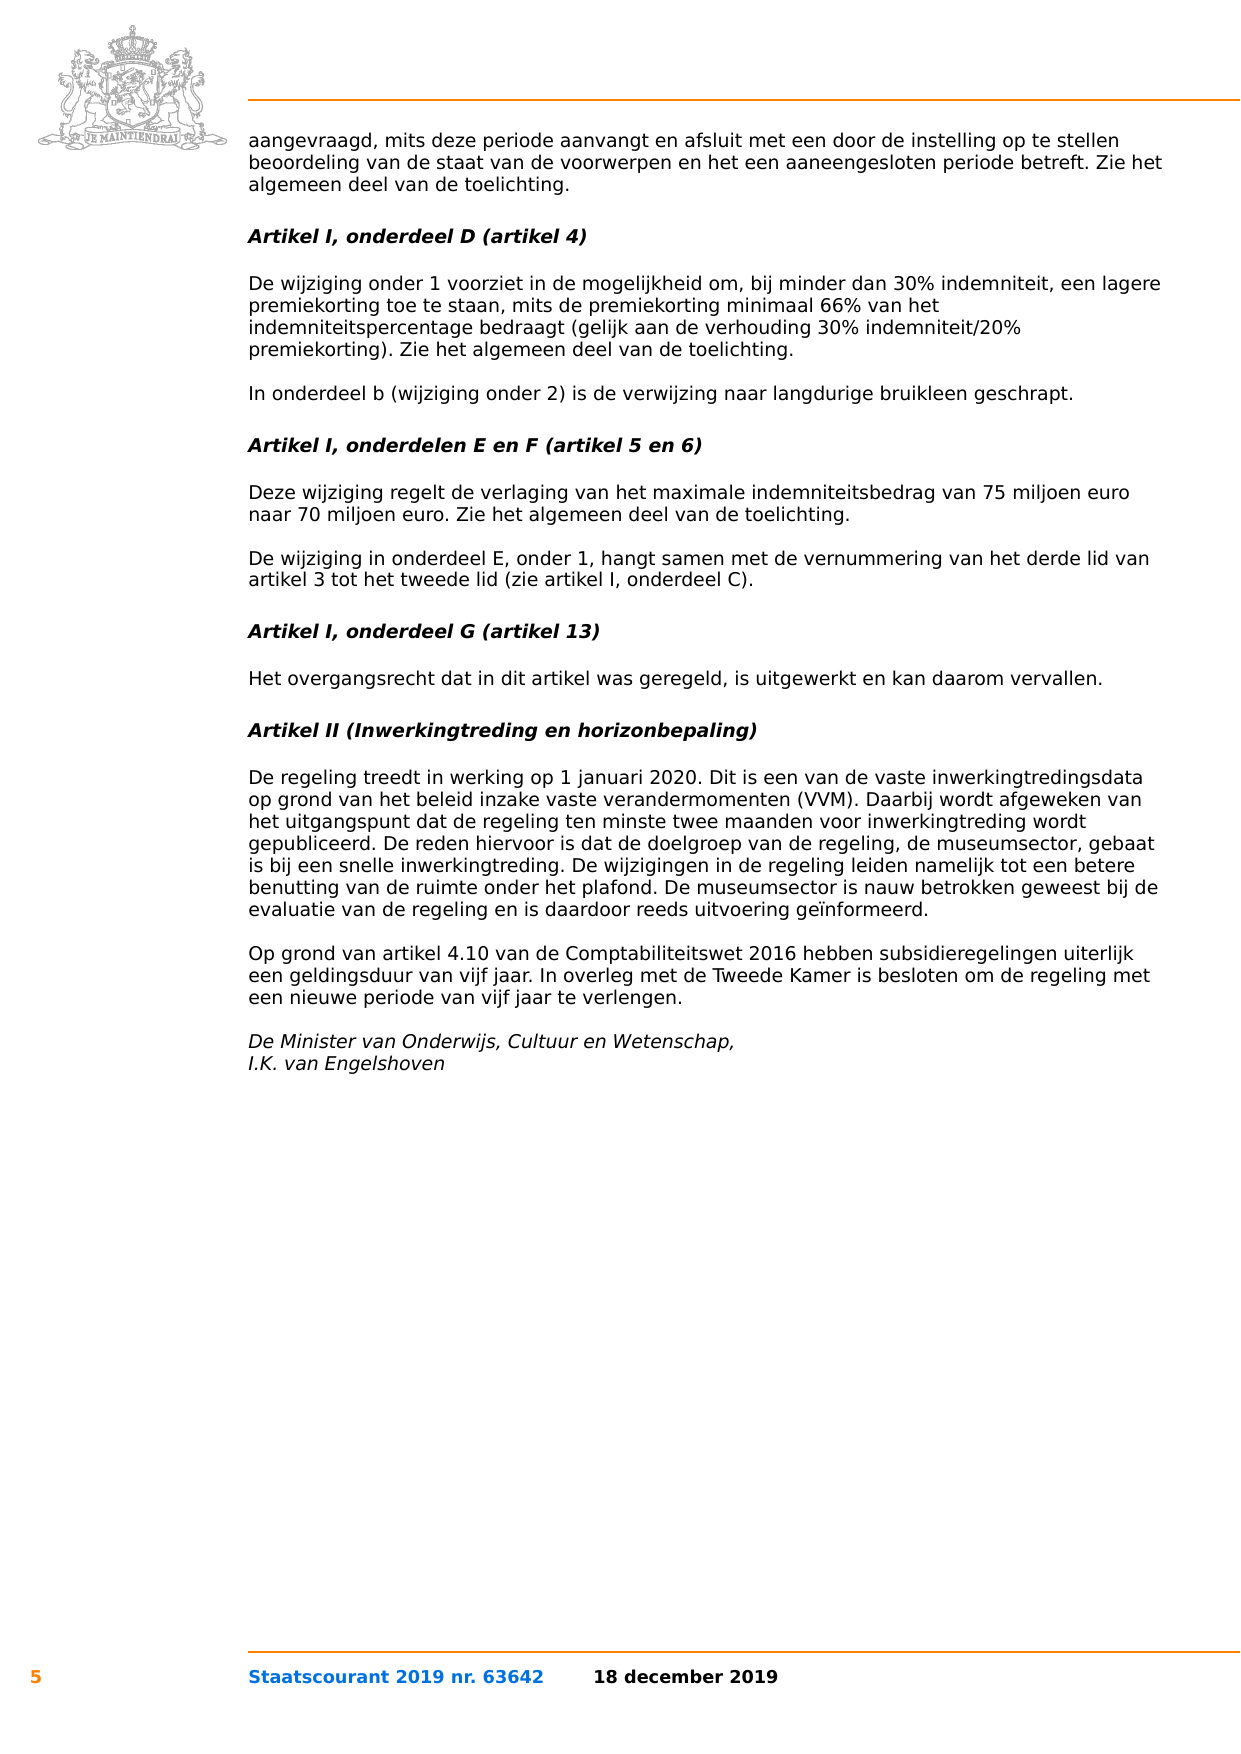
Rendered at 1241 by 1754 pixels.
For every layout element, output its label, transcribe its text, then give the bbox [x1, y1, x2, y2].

subtitle Artikel I, onderdelen E en F (artikel 5 en 6) [248, 434, 1163, 457]
text Deze wijziging regelt de verlaging van het maximale indemniteitsbedrag van 75 miljoen euro naar 70 miljoen euro. Zie het algemeen deel van de toelichting. [248, 482, 1163, 526]
text Het overgangsrecht dat in dit artikel was geregeld, is uitgewerkt en kan daarom vervallen. [248, 668, 1163, 690]
picture [38, 25, 227, 150]
subtitle Artikel II (Inwerkingtreding en horizonbepaling) [248, 720, 1163, 742]
subtitle Artikel I, onderdeel D (artikel 4) [248, 226, 1163, 248]
text aangevraagd, mits deze periode aanvangt en afsluit met een door de instelling op te stellen beoordeling van de staat van de voorwerpen en het een aaneengesloten periode betreft. Zie het algemeen deel van de toelichting. [248, 130, 1163, 196]
text De wijziging onder 1 voorziet in de mogelijkheid om, bij minder dan 30% indemniteit, een lagere premiekorting toe te staan, mits de premiekorting minimaal 66% van het indemniteitspercentage bedraagt (gelijk aan de verhouding 30% indemniteit/20% premiekorting). Zie het algemeen deel van de toelichting. [248, 273, 1163, 361]
text In onderdeel b (wijziging onder 2) is de verwijzing naar langdurige bruikleen geschrapt. [248, 383, 1163, 404]
text Op grond van artikel 4.10 van de Comptabiliteitswet 2016 hebben subsidieregelingen uiterlijk een geldingsduur van vijf jaar. In overleg met de Tweede Kamer is besloten om de regeling met een nieuwe periode van vijf jaar te verlengen. [248, 943, 1163, 1009]
subtitle Artikel I, onderdeel G (artikel 13) [248, 621, 1163, 643]
text De wijziging in onderdeel E, onder 1, hangt samen met de vernummering van het derde lid van artikel 3 tot het tweede lid (zie artikel I, onderdeel C). [248, 547, 1163, 591]
text De regeling treedt in werking op 1 januari 2020. Dit is een van de vaste inwerkingtredingsdata op grond van het beleid inzake vaste verandermomenten (VVM). Daarbij wordt afgeweken van het uitgangspunt dat de regeling ten minste twee maanden voor inwerkingtreding wordt gepubliceerd. De reden hiervoor is dat de doelgroep van de regeling, de museumsector, gebaat is bij een snelle inwerkingtreding. De wijzigingen in de regeling leiden namelijk tot een betere benutting van de ruimte onder het plafond. De museumsector is nauw betrokken geweest bij de evaluatie van de regeling en is daardoor reeds uitvoering geïnformeerd. [248, 767, 1163, 921]
text De Minister van Onderwijs, Cultuur en Wetenschap, I.K. van Engelshoven [248, 1031, 1163, 1075]
